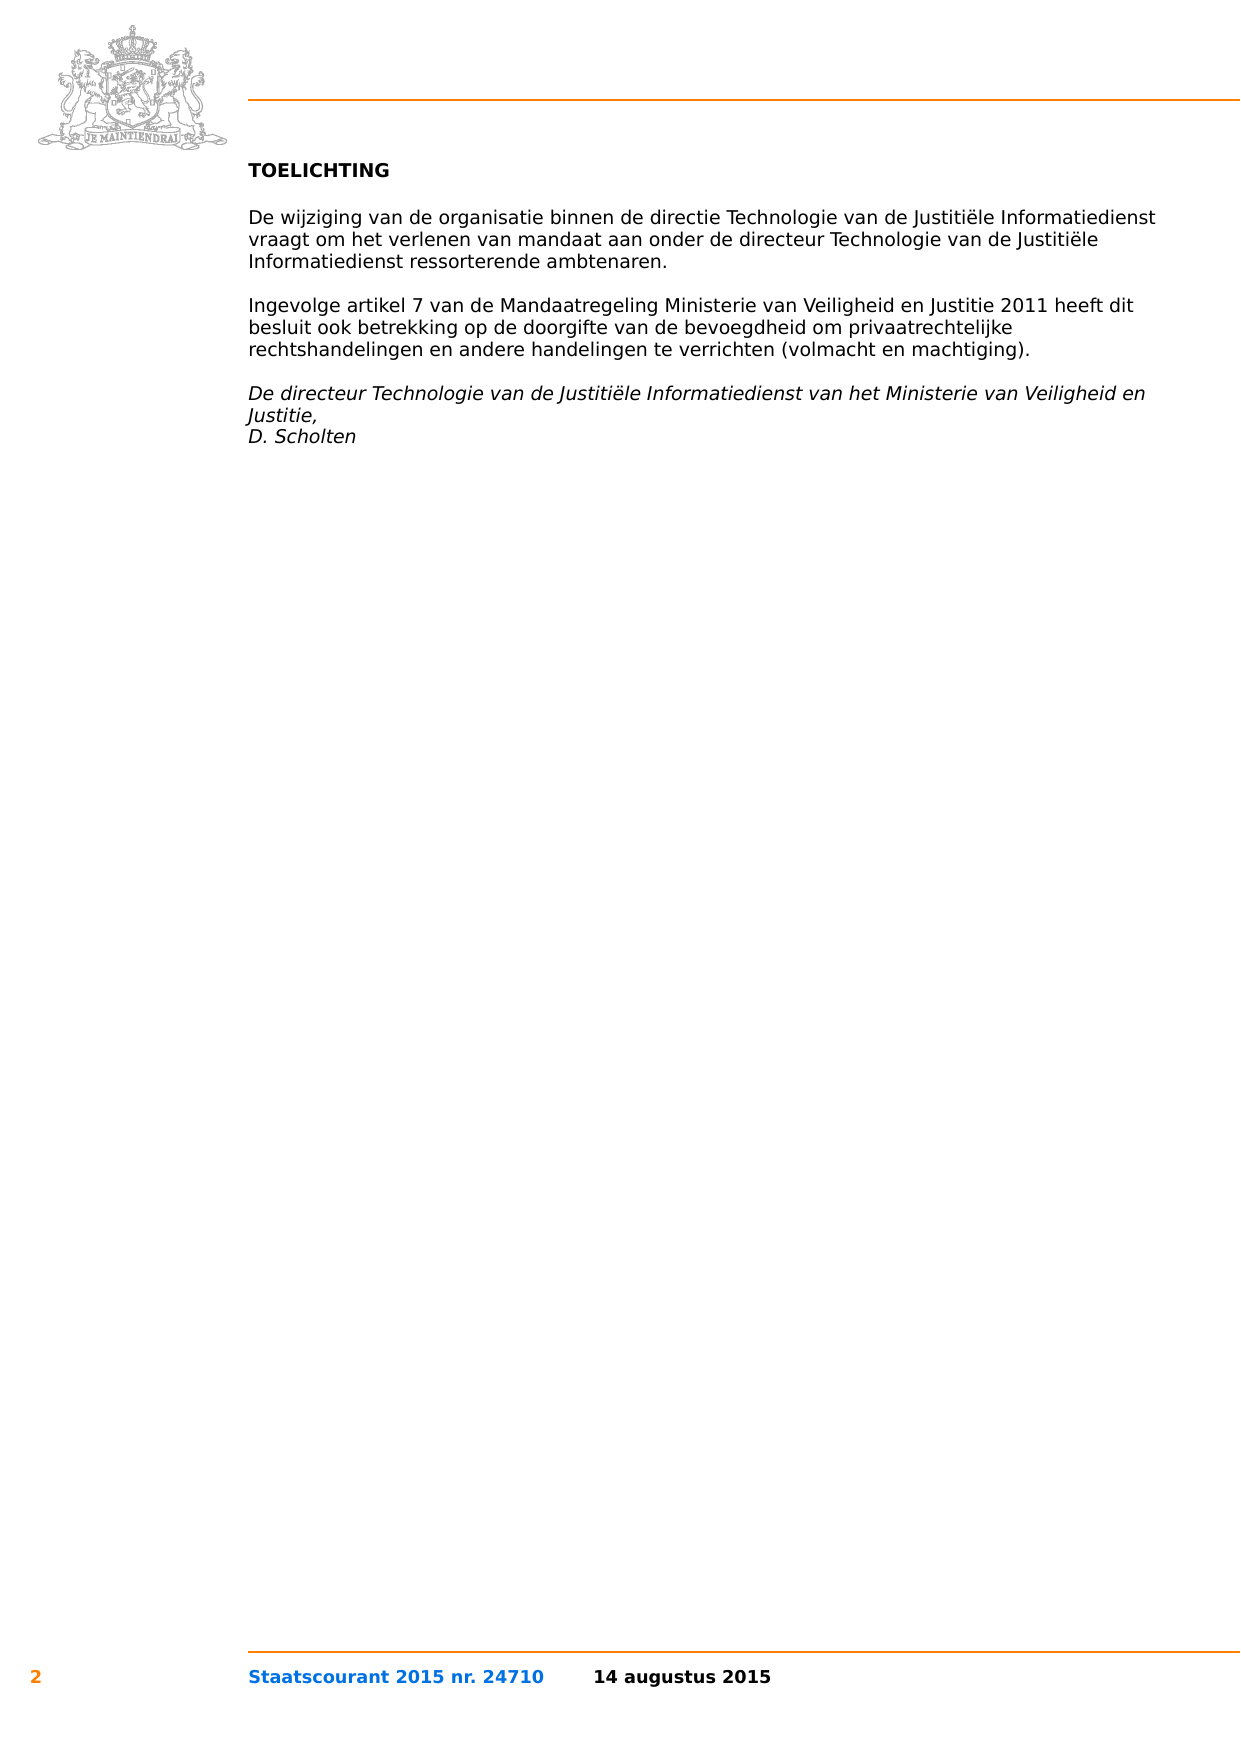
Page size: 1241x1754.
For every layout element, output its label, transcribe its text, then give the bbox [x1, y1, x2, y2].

picture [38, 25, 227, 150]
subtitle TOELICHTING [248, 160, 1163, 182]
text Ingevolge artikel 7 van de Mandaatregeling Ministerie van Veiligheid en Justitie 2011 heeft dit besluit ook betrekking op de doorgifte van de bevoegdheid om privaatrechtelijke rechtshandelingen en andere handelingen te verrichten (volmacht en machtiging). [248, 295, 1163, 361]
text De wijziging van de organisatie binnen de directie Technologie van de Justitiële Informatiedienst vraagt om het verlenen van mandaat aan onder de directeur Technologie van de Justitiële Informatiedienst ressorterende ambtenaren. [248, 207, 1163, 273]
text De directeur Technologie van de Justitiële Informatiedienst van het Ministerie van Veiligheid en Justitie, D. Scholten [248, 382, 1163, 448]
